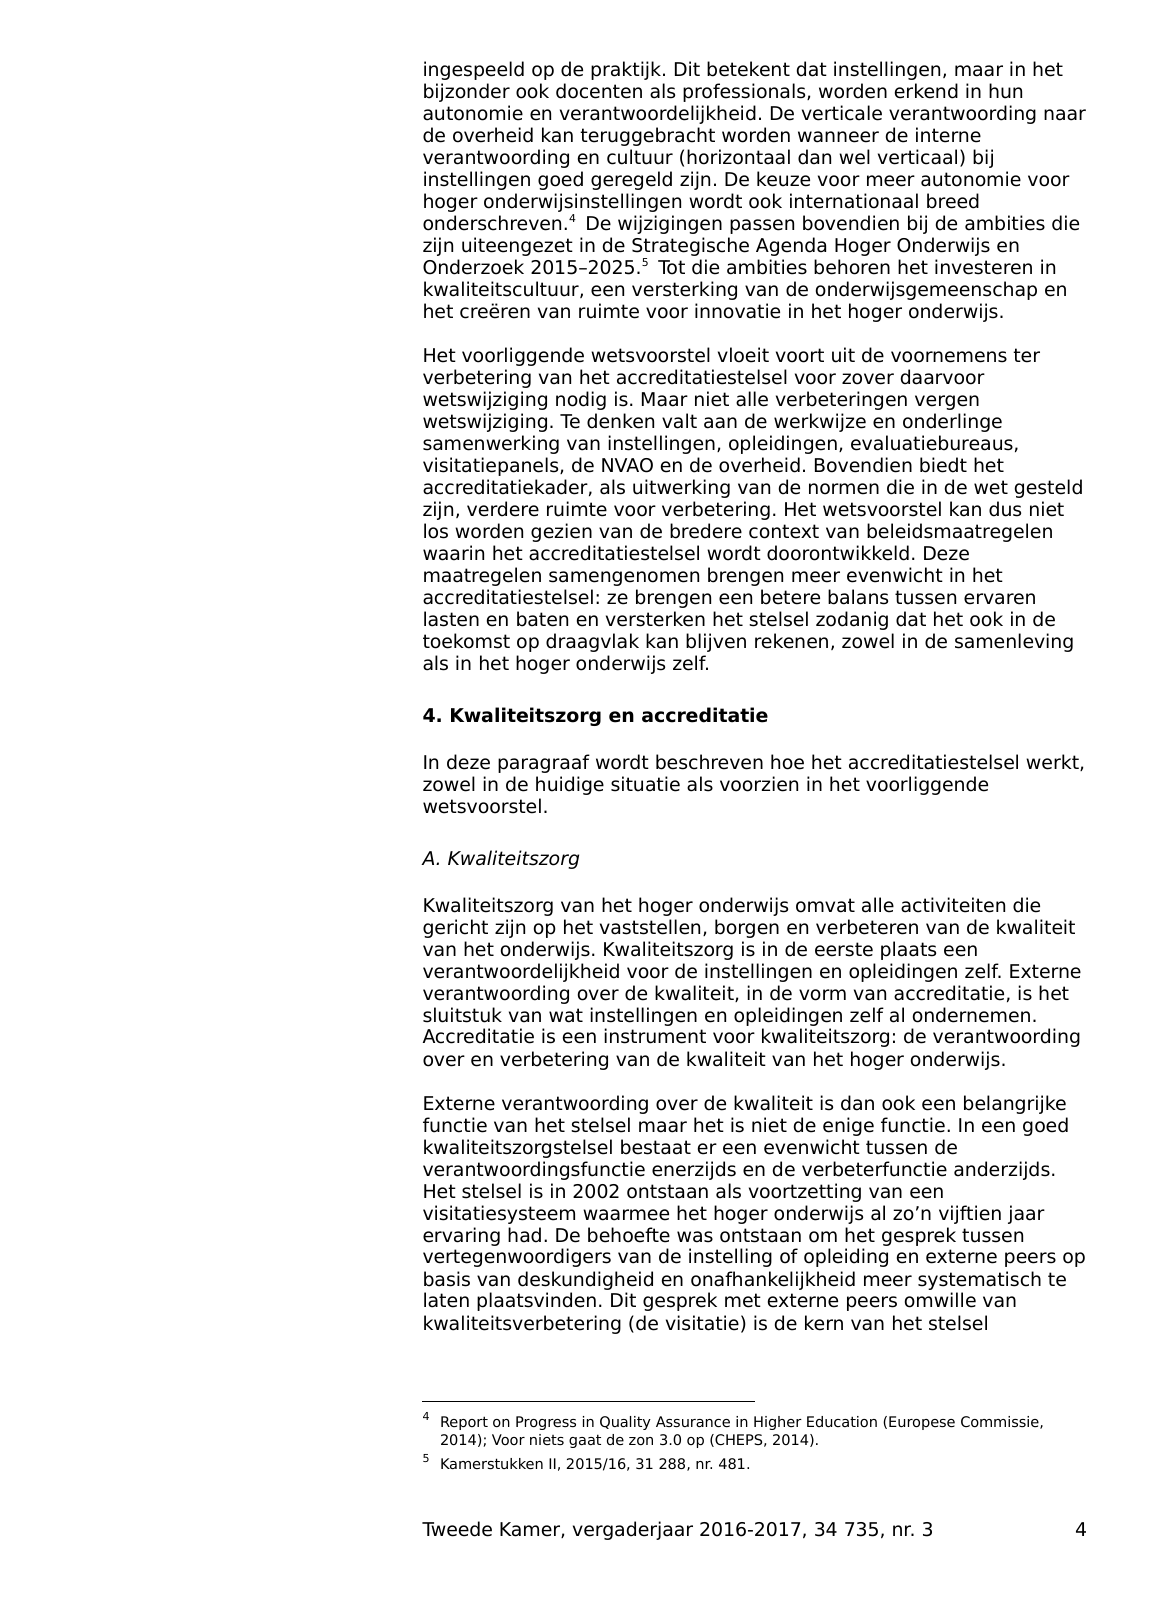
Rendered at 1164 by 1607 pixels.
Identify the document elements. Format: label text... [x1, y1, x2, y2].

text Externe verantwoording over de kwaliteit is dan ook een belangrijke functie van het stelsel maar het is niet de enige functie. In een goed kwaliteitszorgstelsel bestaat er een evenwicht tussen de verantwoordingsfunctie enerzijds en de verbeterfunctie anderzijds. [422, 1093, 1087, 1181]
text Het voorliggende wetsvoorstel vloeit voort uit de voornemens ter verbetering van het accreditatiestelsel voor zover daarvoor wetswijziging nodig is. Maar niet alle verbeteringen vergen wetswijziging. Te denken valt aan de werkwijze en onderlinge samenwerking van instellingen, opleidingen, evaluatiebureaus, visitatiepanels, de NVAO en de overheid. Bovendien biedt het accreditatiekader, als uitwerking van de normen die in de wet gesteld zijn, verdere ruimte voor verbetering. Het wetsvoorstel kan dus niet los worden gezien van de bredere context van beleidsmaatregelen waarin het accreditatiestelsel wordt doorontwikkeld. Deze maatregelen samengenomen brengen meer evenwicht in het accreditatiestelsel: ze brengen een betere balans tussen ervaren lasten en baten en versterken het stelsel zodanig dat het ook in de toekomst op draagvlak kan blijven rekenen, zowel in de samenleving als in het hoger onderwijs zelf. [422, 345, 1087, 675]
text Het stelsel is in 2002 ontstaan als voortzetting van een visitatiesysteem waarmee het hoger onderwijs al zo’n vijftien jaar ervaring had. De behoefte was ontstaan om het gesprek tussen vertegenwoordigers van de instelling of opleiding en externe peers op basis van deskundigheid en onafhankelijkheid meer systematisch te laten plaatsvinden. Dit gesprek met externe peers omwille van kwaliteitsverbetering (de visitatie) is de kern van het stelsel [422, 1181, 1087, 1334]
subtitle 4. Kwaliteitszorg en accreditatie [422, 705, 1087, 727]
text Kwaliteitszorg van het hoger onderwijs omvat alle activiteiten die gericht zijn op het vaststellen, borgen en verbeteren van de kwaliteit van het onderwijs. Kwaliteitszorg is in de eerste plaats een verantwoordelijkheid voor de instellingen en opleidingen zelf. Externe verantwoording over de kwaliteit, in de vorm van accreditatie, is het sluitstuk van wat instellingen en opleidingen zelf al ondernemen. Accreditatie is een instrument voor kwaliteitszorg: de verantwoording over en verbetering van de kwaliteit van het hoger onderwijs. [422, 894, 1087, 1070]
text Kamerstukken II, 2015/16, 31 288, nr. 481. [422, 1452, 1087, 1474]
text ingespeeld op de praktijk. Dit betekent dat instellingen, maar in het bijzonder ook docenten als professionals, worden erkend in hun autonomie en verantwoordelijkheid. De verticale verantwoording naar de overheid kan teruggebracht worden wanneer de interne verantwoording en cultuur (horizontaal dan wel verticaal) bij instellingen goed geregeld zijn. De keuze voor meer autonomie voor hoger onderwijsinstellingen wordt ook internationaal breed onderschreven. De wijzigingen passen bovendien bij de ambities die zijn uiteengezet in de Strategische Agenda Hoger Onderwijs en Onderzoek 2015–2025. Tot die ambities behoren het investeren in kwaliteitscultuur, een versterking van de onderwijsgemeenschap en het creëren van ruimte voor innovatie in het hoger onderwijs. [422, 59, 1087, 323]
subtitle A. Kwaliteitszorg [422, 848, 1087, 869]
text Report on Progress in Quality Assurance in Higher Education (Europese Commissie, 2014); Voor niets gaat de zon 3.0 op (CHEPS, 2014). [422, 1410, 1087, 1449]
text In deze paragraaf wordt beschreven hoe het accreditatiestelsel werkt, zowel in de huidige situatie als voorzien in het voorliggende wetsvoorstel. [422, 752, 1087, 818]
